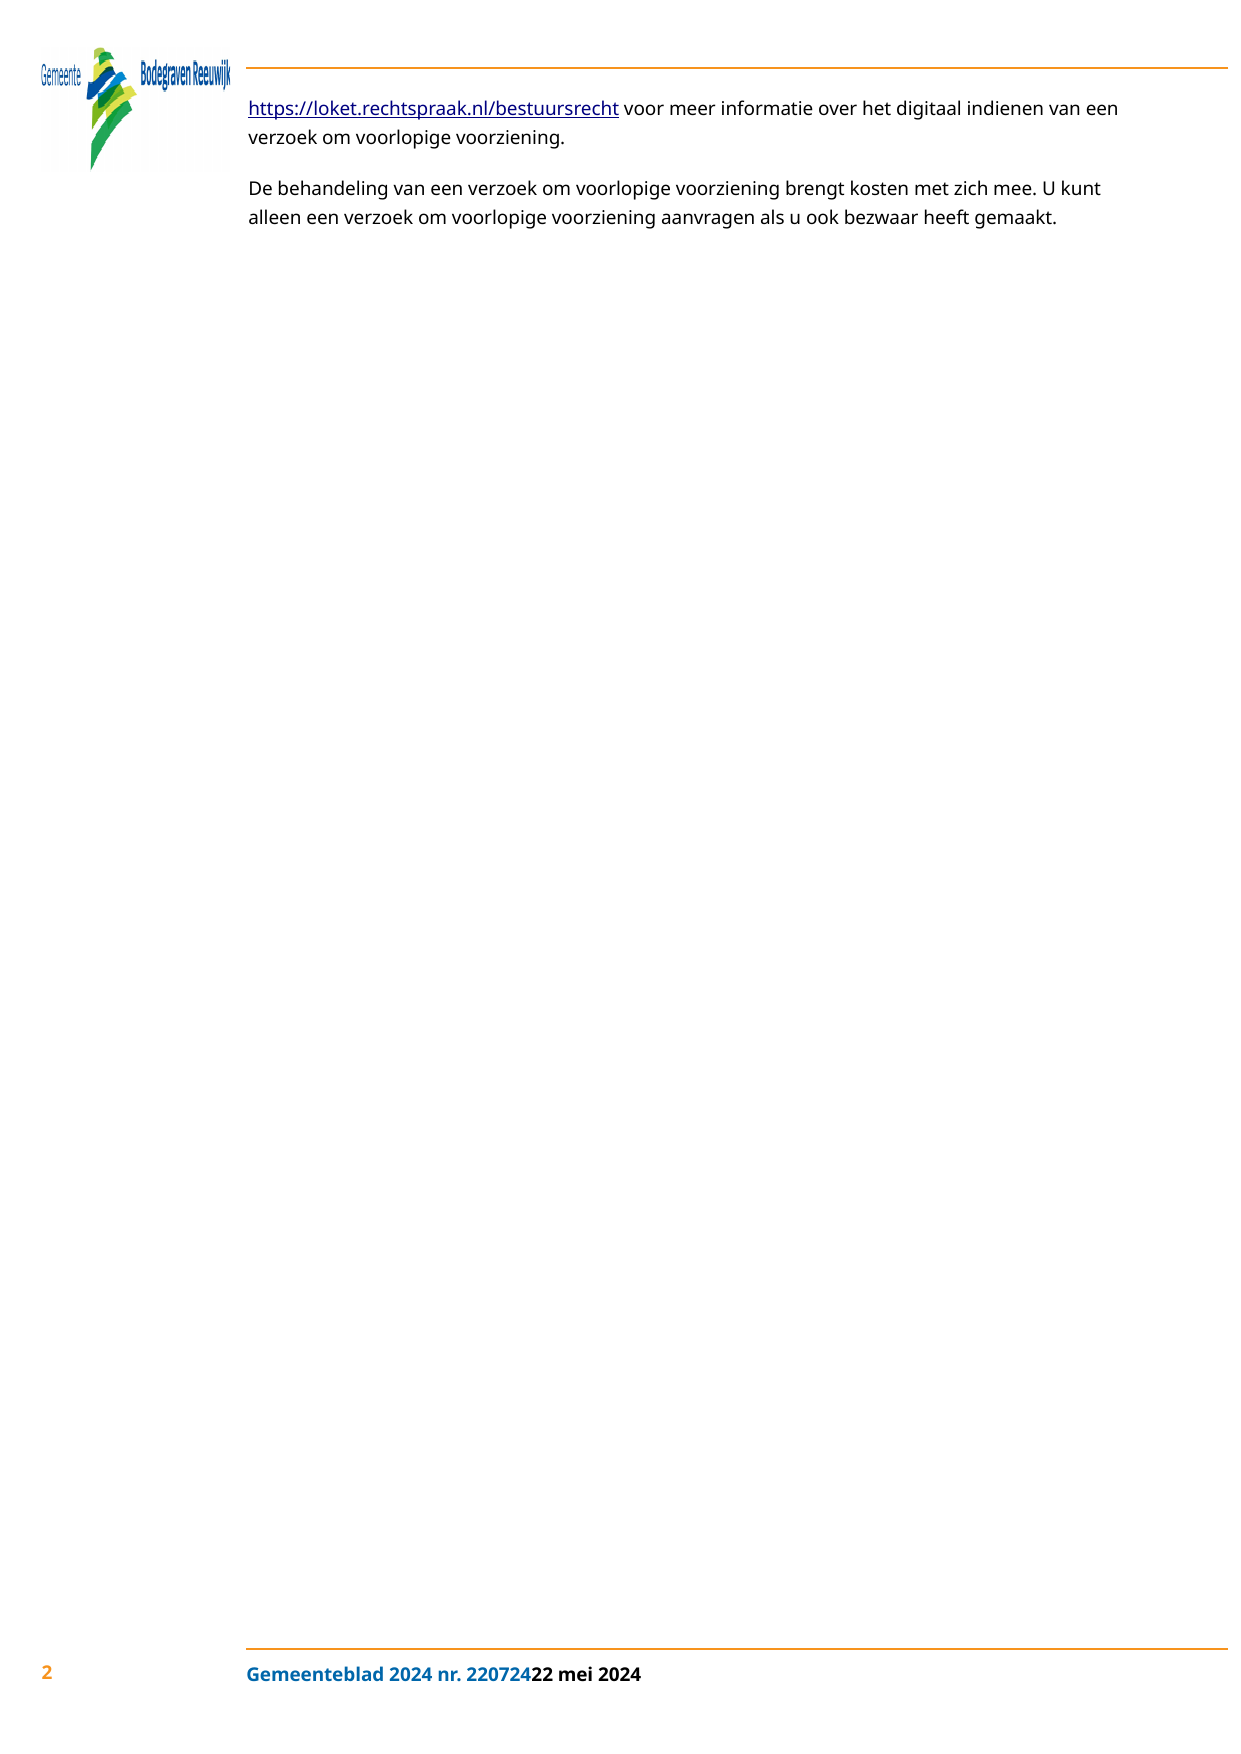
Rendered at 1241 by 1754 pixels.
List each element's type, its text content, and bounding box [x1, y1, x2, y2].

text https://loket.rechtspraak.nl/bestuursrecht voor meer informatie over het digitaal indienen van een verzoek om voorlopige voorziening. [248, 95, 1152, 150]
picture [41, 47, 231, 172]
text De behandeling van een verzoek om voorlopige voorziening brengt kosten met zich mee. U kunt alleen een verzoek om voorlopige voorziening aanvragen als u ook bezwaar heeft gemaakt. [248, 175, 1152, 230]
